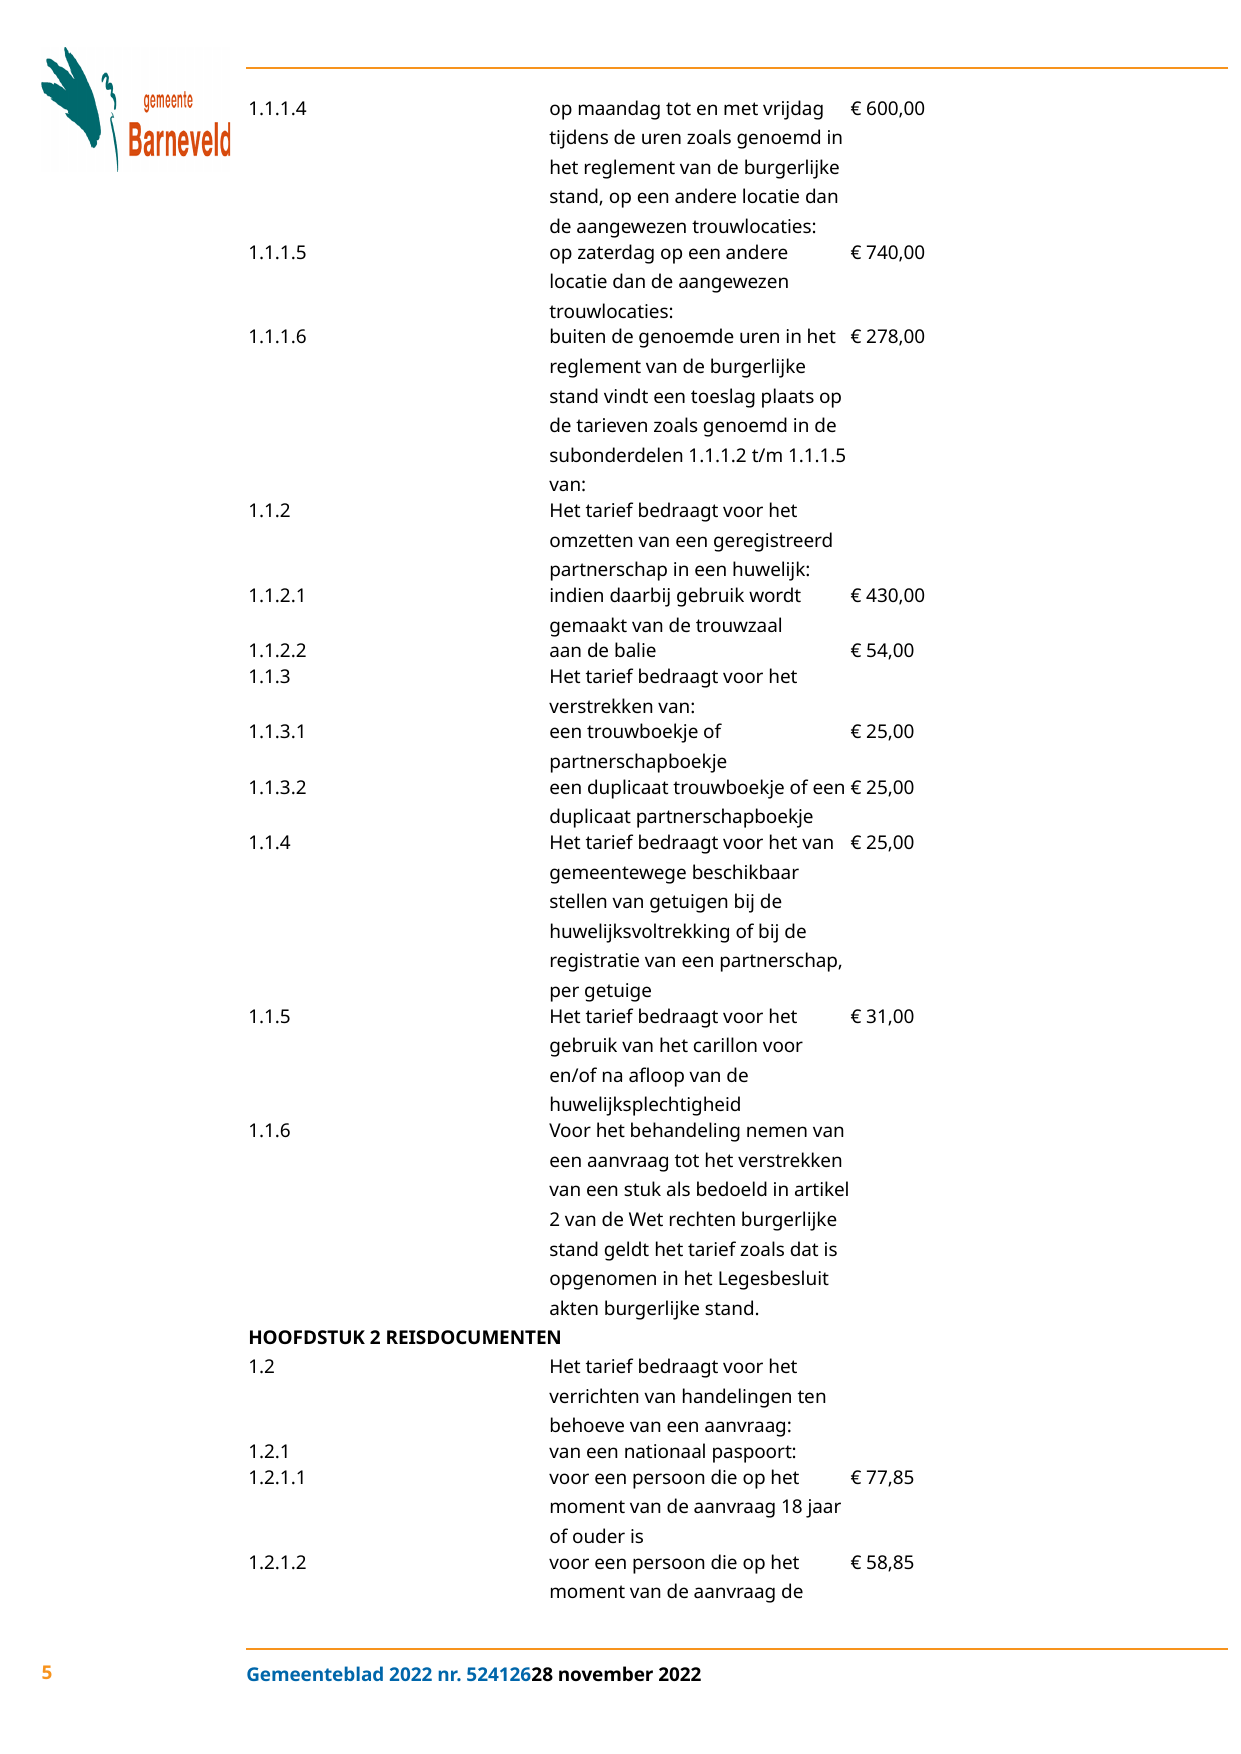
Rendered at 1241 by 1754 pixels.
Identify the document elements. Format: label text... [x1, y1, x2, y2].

table_cell Het tarief bedraagt voor het omzetten van een geregistreerd partnerschap in een huwelijk: [549, 498, 850, 582]
table_cell 1.1.4 [248, 829, 549, 1003]
table_cell € 77,85 [850, 1464, 1152, 1549]
table_cell [850, 1118, 1152, 1321]
table_cell € 740,00 [850, 239, 1152, 324]
table_cell 1.1.2.1 [248, 582, 549, 638]
picture [41, 47, 231, 172]
table_cell 1.2.1 [248, 1439, 549, 1464]
table_cell 1.1.2.2 [248, 638, 549, 663]
table_cell op zaterdag op een andere locatie dan de aangewezen trouwlocaties: [549, 239, 850, 324]
text HOOFDSTUK 2 REISDOCUMENTEN [248, 1324, 1152, 1349]
table_cell € 54,00 [850, 638, 1152, 663]
table_cell € 25,00 [850, 774, 1152, 829]
table_cell indien daarbij gebruik wordt gemaakt van de trouwzaal [549, 582, 850, 638]
table_cell voor een persoon die op het moment van de aanvraag 18 jaar of ouder is [549, 1464, 850, 1549]
table_cell 1.1.2 [248, 498, 549, 582]
table_cell 1.1.1.6 [248, 324, 549, 497]
table_cell € 25,00 [850, 829, 1152, 1003]
table_cell aan de balie [549, 638, 850, 663]
table_cell een duplicaat trouwboekje of een duplicaat partnerschapboekje [549, 774, 850, 829]
table_cell [850, 1439, 1152, 1464]
table_cell [850, 663, 1152, 719]
table_cell 1.1.3.2 [248, 774, 549, 829]
table_cell € 278,00 [850, 324, 1152, 497]
table_cell € 31,00 [850, 1003, 1152, 1117]
table_cell een trouwboekje of partnerschapboekje [549, 719, 850, 774]
table_cell 1.2.1.1 [248, 1464, 549, 1549]
table_cell 1.1.6 [248, 1118, 549, 1321]
table_cell 1.1.3.1 [248, 719, 549, 774]
table_cell voor een persoon die op het moment van de aanvraag de [549, 1549, 850, 1604]
table_cell 1.1.3 [248, 663, 549, 719]
table_header Het tarief bedraagt voor het verrichten van handelingen ten behoeve van een aanvraag: [549, 1354, 850, 1438]
table_cell 1.1.1.4 [248, 95, 549, 239]
table_header [850, 1354, 1152, 1438]
table_cell € 430,00 [850, 582, 1152, 638]
table_cell 1.1.5 [248, 1003, 549, 1117]
table_cell Het tarief bedraagt voor het gebruik van het carillon voor en/of na afloop van de huwelijksplechtigheid [549, 1003, 850, 1117]
table_cell 1.1.1.5 [248, 239, 549, 324]
table_cell buiten de genoemde uren in het reglement van de burgerlijke stand vindt een toeslag plaats op de tarieven zoals genoemd in de subonderdelen 1.1.1.2 t/m 1.1.1.5 van: [549, 324, 850, 497]
table_cell Het tarief bedraagt voor het verstrekken van: [549, 663, 850, 719]
table_cell 1.2.1.2 [248, 1549, 549, 1604]
table_cell op maandag tot en met vrijdag tijdens de uren zoals genoemd in het reglement van de burgerlijke stand, op een andere locatie dan de aangewezen trouwlocaties: [549, 95, 850, 239]
table_cell [850, 498, 1152, 582]
table_cell Het tarief bedraagt voor het van gemeentewege beschikbaar stellen van getuigen bij de huwelijksvoltrekking of bij de registratie van een partnerschap, per getuige [549, 829, 850, 1003]
table_header 1.2 [248, 1354, 549, 1438]
table_cell € 58,85 [850, 1549, 1152, 1604]
table_cell € 600,00 [850, 95, 1152, 239]
table_cell € 25,00 [850, 719, 1152, 774]
table_cell Voor het behandeling nemen van een aanvraag tot het verstrekken van een stuk als bedoeld in artikel 2 van de Wet rechten burgerlijke stand geldt het tarief zoals dat is opgenomen in het Legesbesluit akten burgerlijke stand. [549, 1118, 850, 1321]
table_cell van een nationaal paspoort: [549, 1439, 850, 1464]
